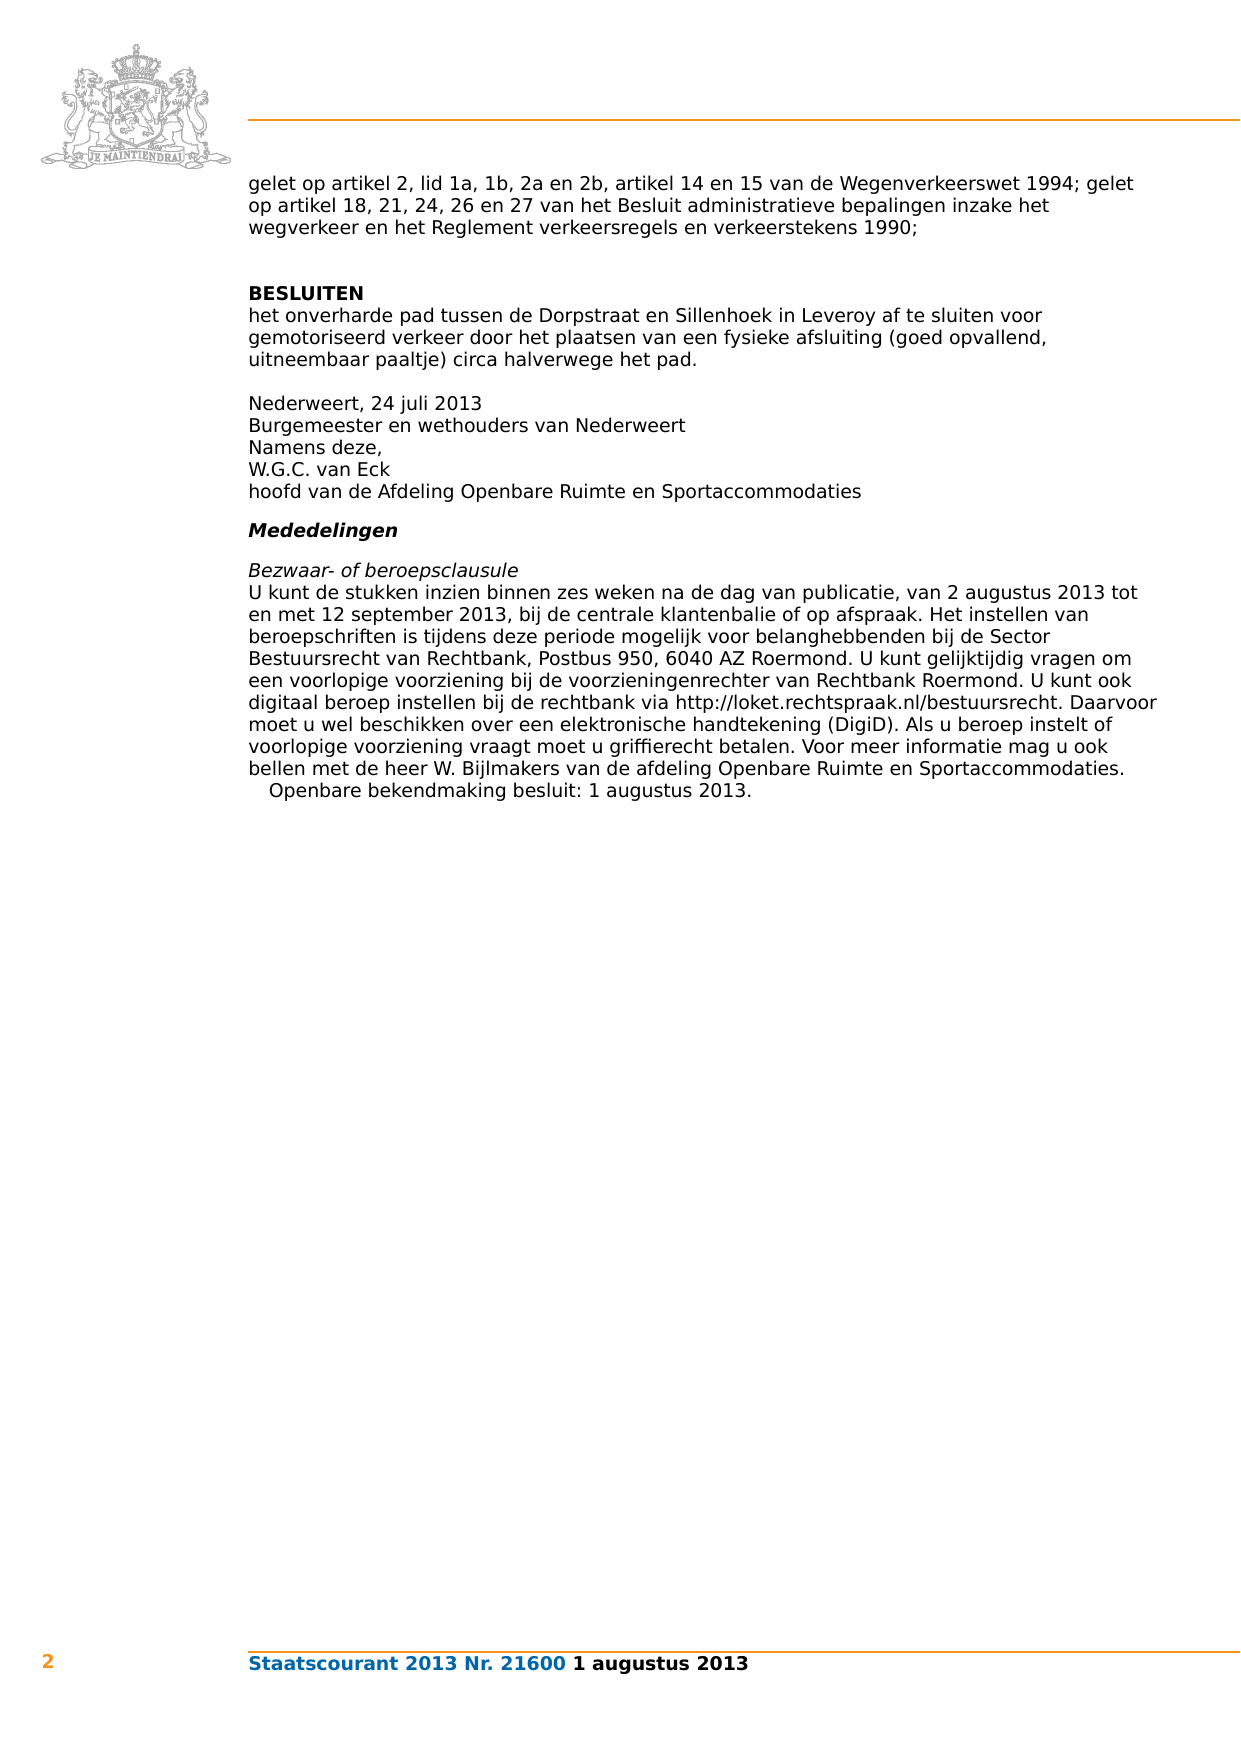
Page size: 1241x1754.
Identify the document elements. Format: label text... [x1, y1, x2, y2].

text W.G.C. van Eck [248, 458, 1163, 481]
text U kunt de stukken inzien binnen zes weken na de dag van publicatie, van 2 augustus 2013 tot en met 12 september 2013, bij de centrale klantenbalie of op afspraak. Het instellen van beroepschriften is tijdens deze periode mogelijk voor belanghebbenden bij de Sector Bestuursrecht van Rechtbank, Postbus 950, 6040 AZ Roermond. U kunt gelijktijdig vragen om een voorlopige voorziening bij de voorzieningenrechter van Rechtbank Roermond. U kunt ook digitaal beroep instellen bij de rechtbank via http://loket.rechtspraak.nl/bestuursrecht. Daarvoor moet u wel beschikken over een elektronische handtekening (DigiD). Als u beroep instelt of voorlopige voorziening vraagt moet u griffierecht betalen. Voor meer informatie mag u ook bellen met de heer W. Bijlmakers van de afdeling Openbare Ruimte en Sportaccommodaties. [248, 582, 1163, 780]
subtitle Bezwaar- of beroepsclausule [248, 560, 1163, 582]
text Openbare bekendmaking besluit: 1 augustus 2013. [248, 780, 1163, 802]
text het onverharde pad tussen de Dorpstraat en Sillenhoek in Leveroy af te sluiten voor gemotoriseerd verkeer door het plaatsen van een fysieke afsluiting (goed opvallend, uitneembaar paaltje) circa halverwege het pad. [248, 305, 1163, 371]
subtitle Mededelingen [248, 520, 1163, 542]
text gelet op artikel 2, lid 1a, 1b, 2a en 2b, artikel 14 en 15 van de Wegenverkeerswet 1994; gelet op artikel 18, 21, 24, 26 en 27 van het Besluit administratieve bepalingen inzake het wegverkeer en het Reglement verkeersregels en verkeerstekens 1990; [248, 173, 1163, 239]
text Burgemeester en wethouders van Nederweert [248, 414, 1163, 437]
text Nederweert, 24 juli 2013 [248, 393, 1163, 414]
picture [41, 44, 231, 169]
text hoofd van de Afdeling Openbare Ruimte en Sportaccommodaties [248, 481, 1163, 502]
text Namens deze, [248, 437, 1163, 458]
text BESLUITEN [248, 283, 1163, 305]
